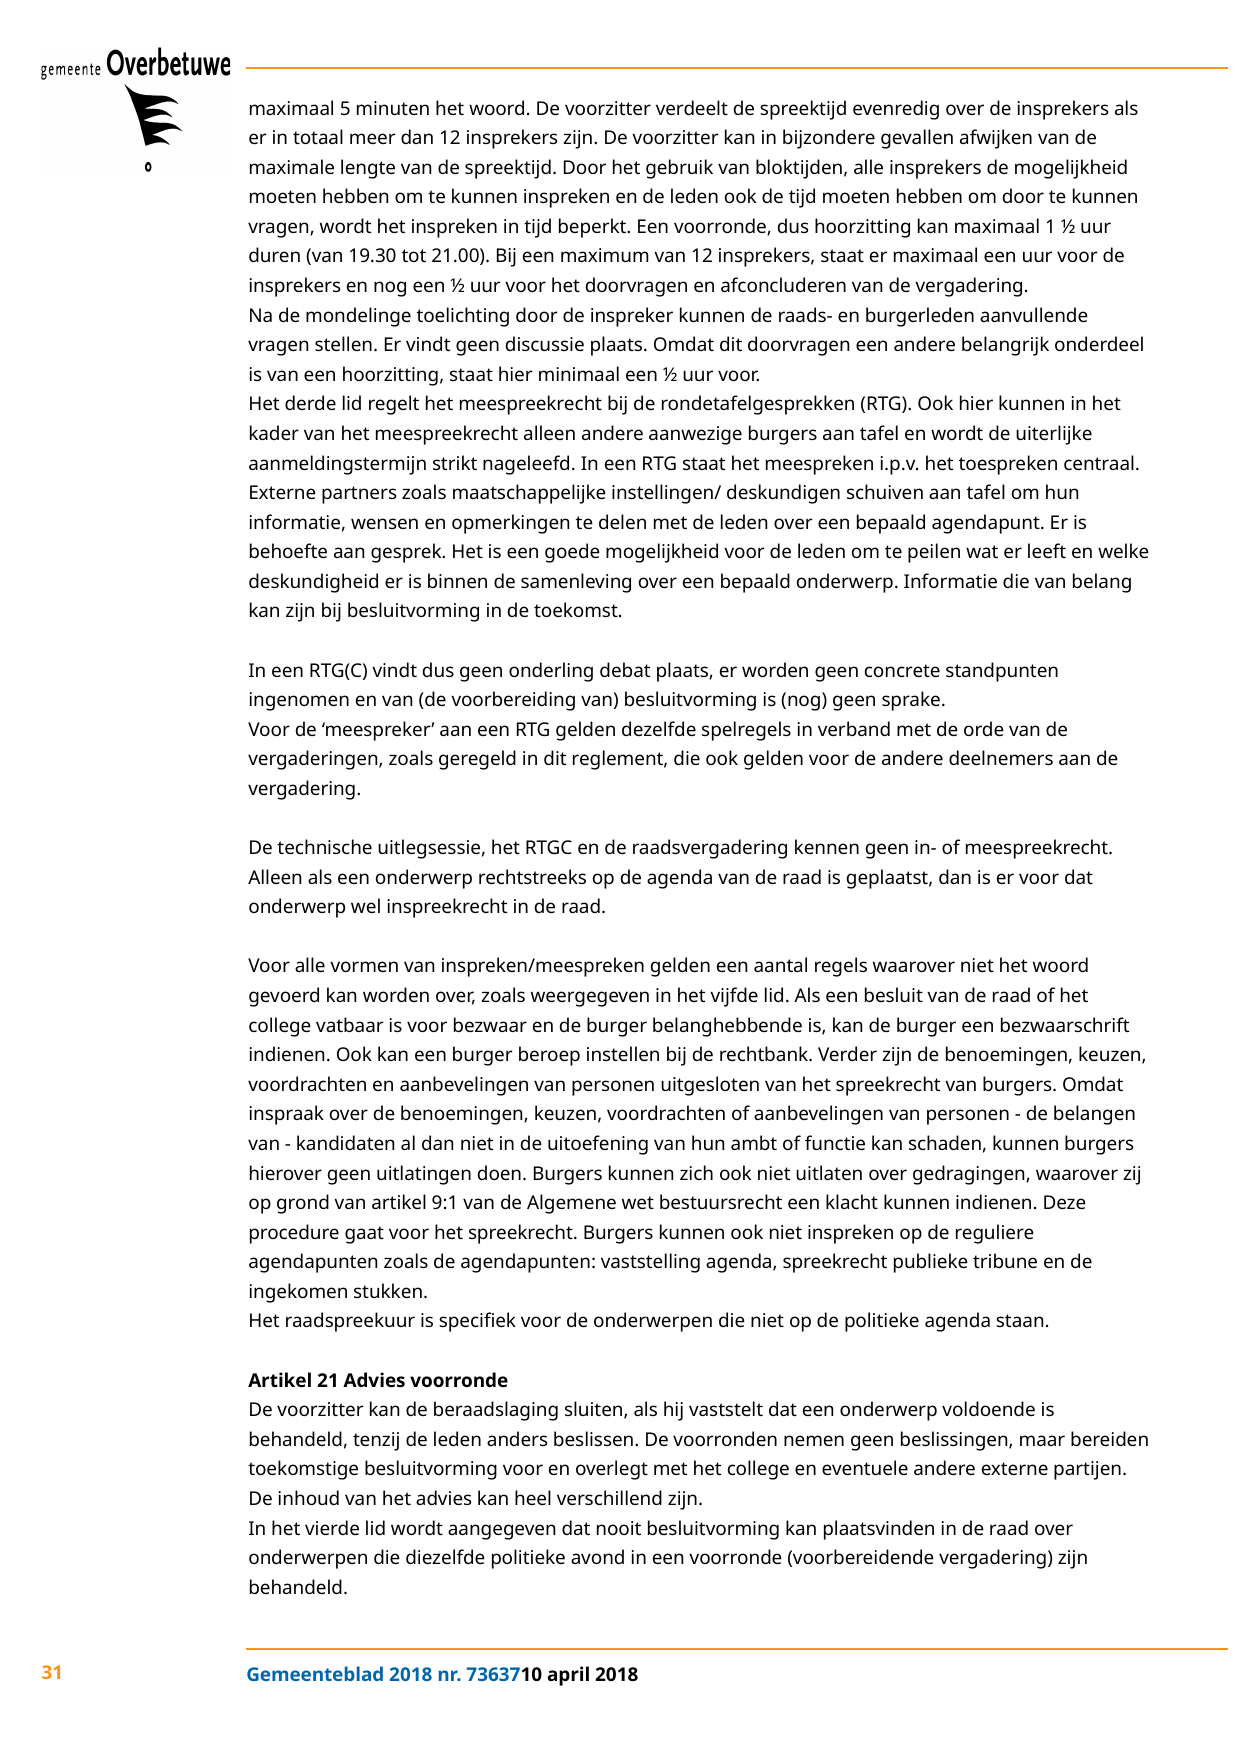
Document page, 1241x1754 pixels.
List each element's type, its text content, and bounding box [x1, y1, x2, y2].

picture [41, 47, 231, 172]
text Het derde lid regelt het meespreekrecht bij de rondetafelgesprekken (RTG). Ook hier kunnen in het kader van het meespreekrecht alleen andere aanwezige burgers aan tafel en wordt de uiterlijke aanmeldingstermijn strikt nageleefd. In een RTG staat het meespreken i.p.v. het toespreken centraal. Externe partners zoals maatschappelijke instellingen/ deskundigen schuiven aan tafel om hun informatie, wensen en opmerkingen te delen met de leden over een bepaald agendapunt. Er is behoefte aan gesprek. Het is een goede mogelijkheid voor de leden om te peilen wat er leeft en welke deskundigheid er is binnen de samenleving over een bepaald onderwerp. Informatie die van belang kan zijn bij besluitvorming in de toekomst. [248, 391, 1152, 623]
text Artikel 21 Advies voorronde [248, 1367, 1152, 1393]
text maximaal 5 minuten het woord. De voorzitter verdeelt de spreektijd evenredig over de insprekers als er in totaal meer dan 12 insprekers zijn. De voorzitter kan in bijzondere gevallen afwijken van de maximale lengte van de spreektijd. Door het gebruik van bloktijden, alle insprekers de mogelijkheid moeten hebben om te kunnen inspreken en de leden ook de tijd moeten hebben om door te kunnen vragen, wordt het inspreken in tijd beperkt. Een voorronde, dus hoorzitting kan maximaal 1 ½ uur duren (van 19.30 tot 21.00). Bij een maximum van 12 insprekers, staat er maximaal een uur voor de insprekers en nog een ½ uur voor het doorvragen en afconcluderen van de vergadering. [248, 95, 1152, 298]
text Voor de ‘meespreker’ aan een RTG gelden dezelfde spelregels in verband met de orde van de vergaderingen, zoals geregeld in dit reglement, die ook gelden voor de andere deelnemers aan de vergadering. [248, 716, 1152, 801]
text In een RTG(C) vindt dus geen onderling debat plaats, er worden geen concrete standpunten ingenomen en van (de voorbereiding van) besluitvorming is (nog) geen sprake. [248, 657, 1152, 712]
text Het raadspreekuur is specifiek voor de onderwerpen die niet op de politieke agenda staan. [248, 1308, 1152, 1333]
text behandeld, tenzij de leden anders beslissen. De voorronden nemen geen beslissingen, maar bereiden toekomstige besluitvorming voor en overlegt met het college en eventuele andere externe partijen. De inhoud van het advies kan heel verschillend zijn. [248, 1426, 1152, 1511]
text De voorzitter kan de beraadslaging sluiten, als hij vaststelt dat een onderwerp voldoende is [248, 1396, 1152, 1422]
text Voor alle vormen van inspreken/meespreken gelden een aantal regels waarover niet het woord gevoerd kan worden over, zoals weergegeven in het vijfde lid. Als een besluit van de raad of het college vatbaar is voor bezwaar en de burger belanghebbende is, kan de burger een bezwaarschrift indienen. Ook kan een burger beroep instellen bij de rechtbank. Verder zijn de benoemingen, keuzen, voordrachten en aanbevelingen van personen uitgesloten van het spreekrecht van burgers. Omdat inspraak over de benoemingen, keuzen, voordrachten of aanbevelingen van personen - de belangen van - kandidaten al dan niet in de uitoefening van hun ambt of functie kan schaden, kunnen burgers hierover geen uitlatingen doen. Burgers kunnen zich ook niet uitlaten over gedragingen, waarover zij op grond van artikel 9:1 van de Algemene wet bestuursrecht een klacht kunnen indienen. Deze procedure gaat voor het spreekrecht. Burgers kunnen ook niet inspreken op de reguliere agendapunten zoals de agendapunten: vaststelling agenda, spreekrecht publieke tribune en de ingekomen stukken. [248, 953, 1152, 1304]
text In het vierde lid wordt aangegeven dat nooit besluitvorming kan plaatsvinden in de raad over onderwerpen die diezelfde politieke avond in een voorronde (voorbereidende vergadering) zijn behandeld. [248, 1515, 1152, 1600]
text Na de mondelinge toelichting door de inspreker kunnen de raads- en burgerleden aanvullende vragen stellen. Er vindt geen discussie plaats. Omdat dit doorvragen een andere belangrijk onderdeel is van een hoorzitting, staat hier minimaal een ½ uur voor. [248, 302, 1152, 387]
text De technische uitlegsessie, het RTGC en de raadsvergadering kennen geen in- of meespreekrecht. Alleen als een onderwerp rechtstreeks op de agenda van de raad is geplaatst, dan is er voor dat onderwerp wel inspreekrecht in de raad. [248, 834, 1152, 919]
